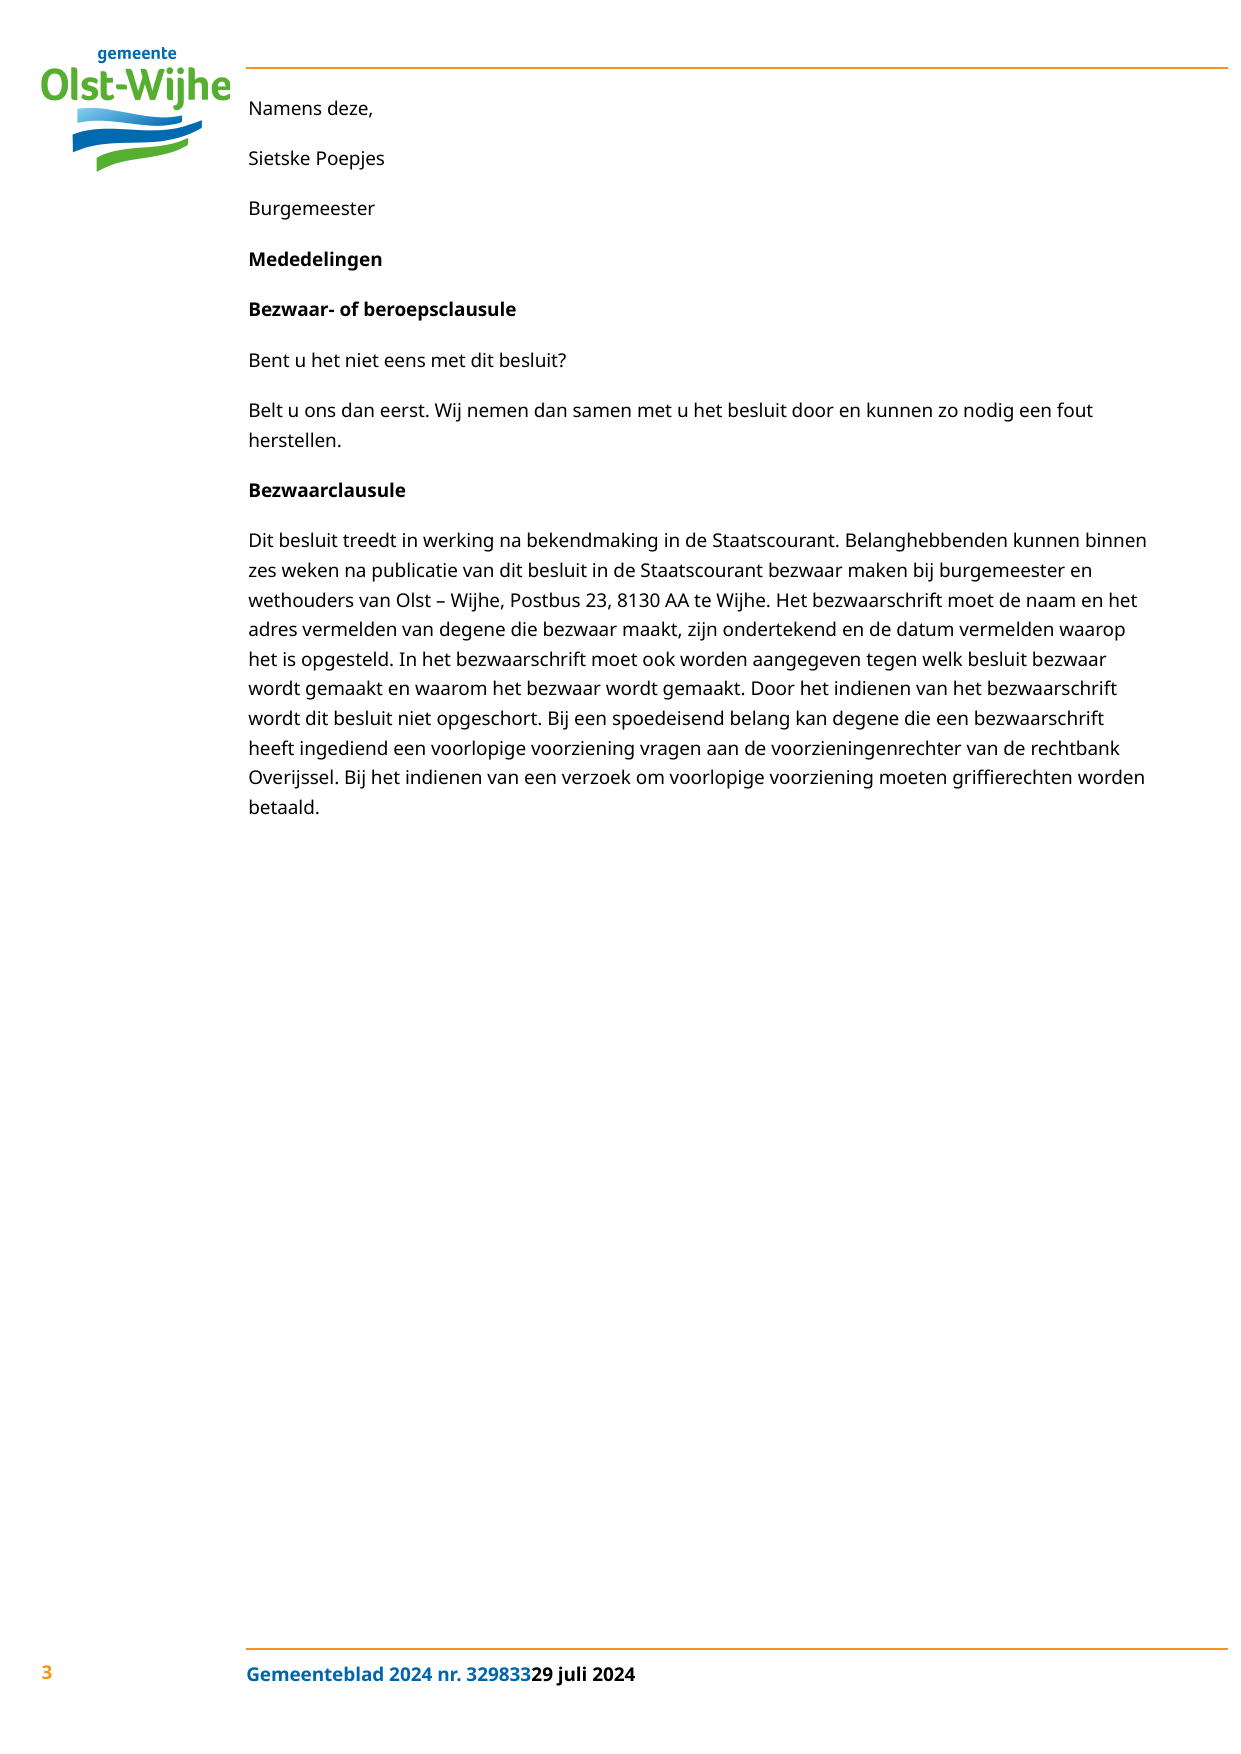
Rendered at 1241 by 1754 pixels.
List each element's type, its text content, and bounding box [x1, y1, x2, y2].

text Bezwaarclausule [248, 477, 1152, 503]
picture [41, 47, 231, 172]
text Bezwaar- of beroepsclausule [248, 296, 1152, 322]
text Belt u ons dan eerst. Wij nemen dan samen met u het besluit door en kunnen zo nodig een fout herstellen. [248, 397, 1152, 453]
text Bent u het niet eens met dit besluit? [248, 347, 1152, 373]
text Namens deze, [248, 95, 1152, 121]
text Sietske Poepjes [248, 145, 1152, 171]
text Burgemeester [248, 196, 1152, 221]
text Mededelingen [248, 246, 1152, 272]
text Dit besluit treedt in werking na bekendmaking in de Staatscourant. Belanghebbenden kunnen binnen zes weken na publicatie van dit besluit in de Staatscourant bezwaar maken bij burgemeester en wethouders van Olst – Wijhe, Postbus 23, 8130 AA te Wijhe. Het bezwaarschrift moet de naam en het adres vermelden van degene die bezwaar maakt, zijn ondertekend en de datum vermelden waarop het is opgesteld. In het bezwaarschrift moet ook worden aangegeven tegen welk besluit bezwaar wordt gemaakt en waarom het bezwaar wordt gemaakt. Door het indienen van het bezwaarschrift wordt dit besluit niet opgeschort. Bij een spoedeisend belang kan degene die een bezwaarschrift heeft ingediend een voorlopige voorziening vragen aan de voorzieningenrechter van de rechtbank Overijssel. Bij het indienen van een verzoek om voorlopige voorziening moeten griffierechten worden betaald. [248, 528, 1152, 820]
